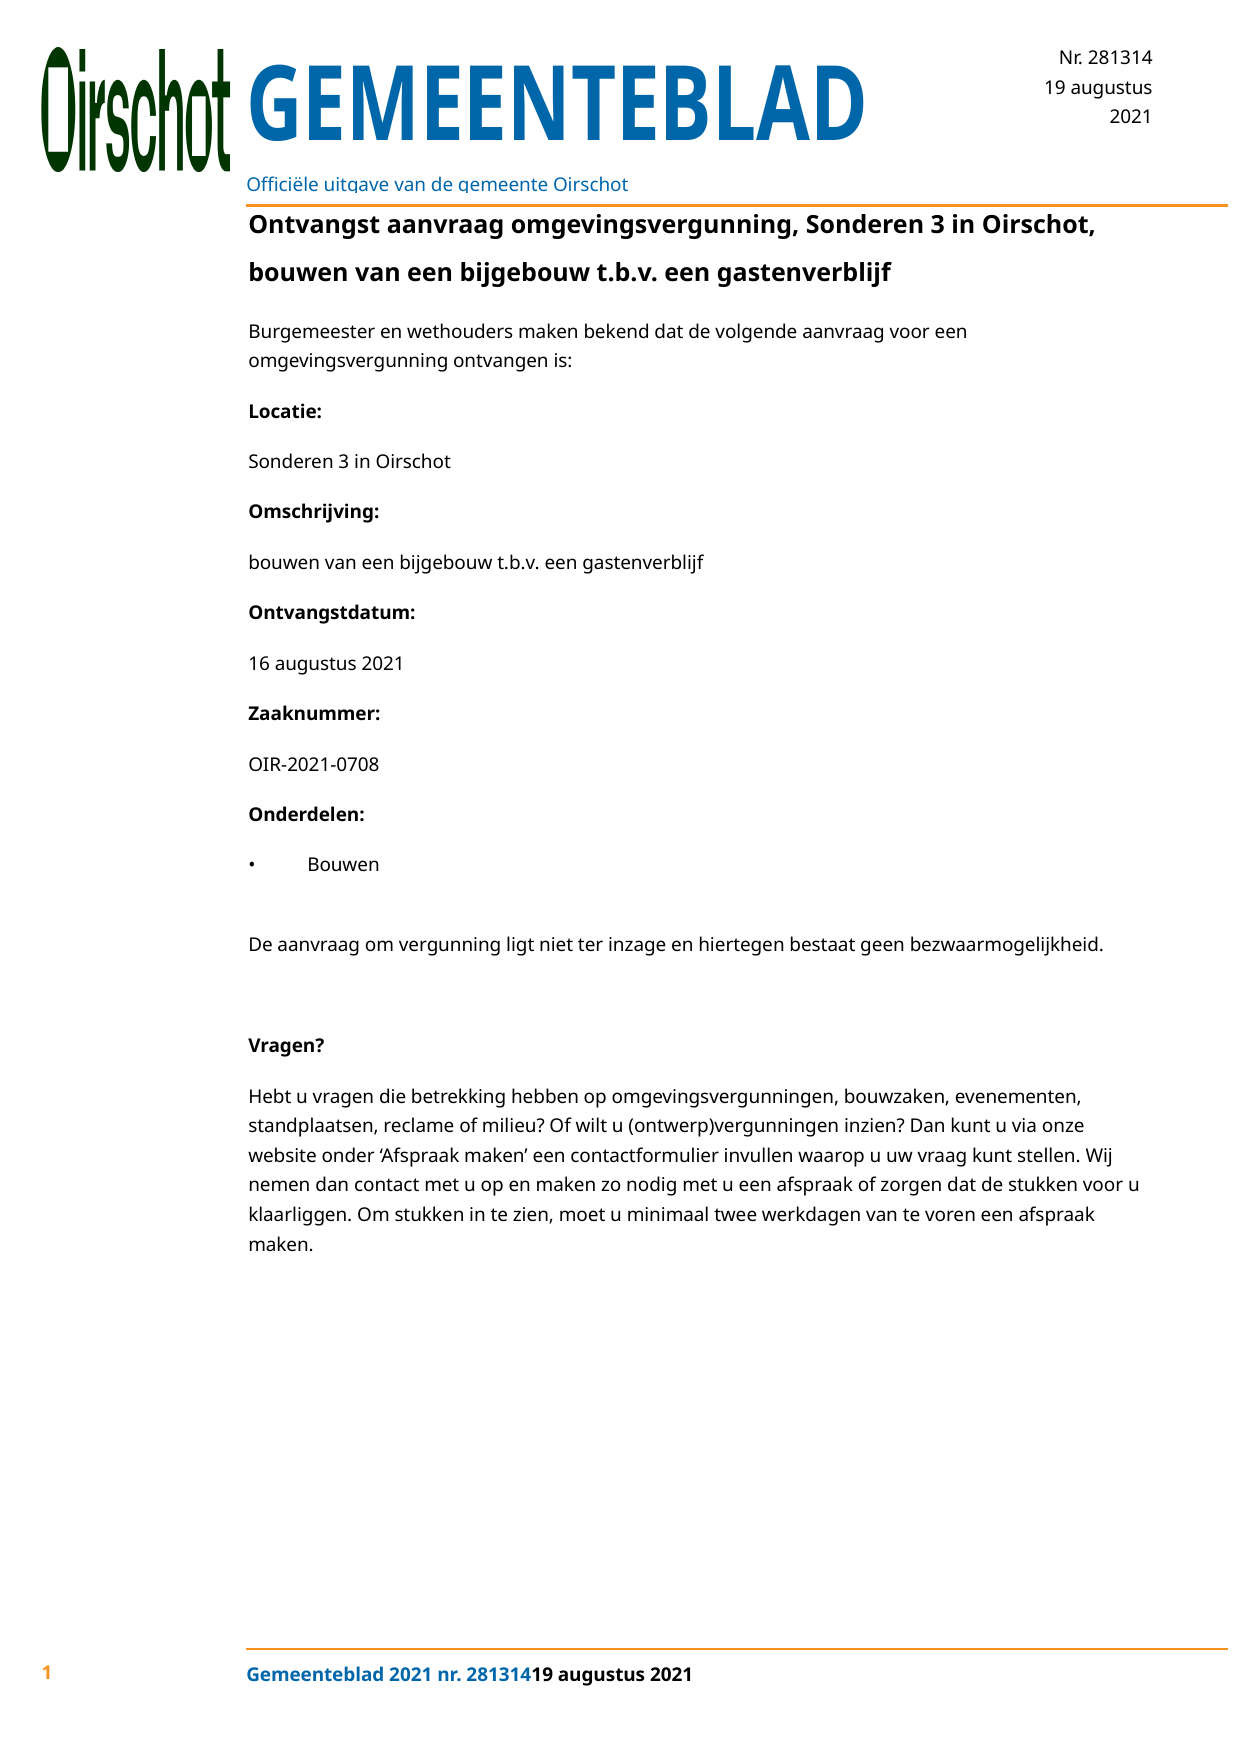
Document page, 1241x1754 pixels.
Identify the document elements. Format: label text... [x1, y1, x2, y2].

text Burgemeester en wethouders maken bekend dat de volgende aanvraag voor een omgevingsvergunning ontvangen is: [248, 318, 1152, 373]
text De aanvraag om vergunning ligt niet ter inzage en hiertegen bestaat geen bezwaarmogelijkheid. [248, 932, 1152, 957]
text Ontvangstdatum: [248, 599, 1152, 625]
text bouwen van een bijgebouw t.b.v. een gastenverblijf [248, 549, 1152, 575]
text Ontvangst aanvraag omgevingsvergunning, Sonderen 3 in Oirschot, bouwen van een bijgebouw t.b.v. een gastenverblijf [248, 207, 1152, 288]
text Zaaknummer: [248, 700, 1152, 726]
text Locatie: [248, 398, 1152, 424]
text Hebt u vragen die betrekking hebben op omgevingsvergunningen, bouwzaken, evenementen, standplaatsen, reclame of milieu? Of wilt u (ontwerp)vergunningen inzien? Dan kunt u via onze website onder ‘Afspraak maken’ een contactformulier invullen waarop u uw vraag kunt stellen. Wij nemen dan contact met u op en maken zo nodig met u een afspraak of zorgen dat de stukken voor u klaarliggen. Om stukken in te zien, moet u minimaal twee werkdagen van te voren een afspraak maken. [248, 1083, 1152, 1257]
text Onderdelen: [248, 801, 1152, 827]
text OIR-2021-0708 [248, 751, 1152, 777]
text Sonderen 3 in Oirschot [248, 448, 1152, 474]
list Bouwen [248, 852, 1152, 877]
text Vragen? [248, 1032, 1152, 1058]
text 16 augustus 2021 [248, 650, 1152, 676]
text Omschrijving: [248, 499, 1152, 524]
picture [41, 47, 231, 172]
